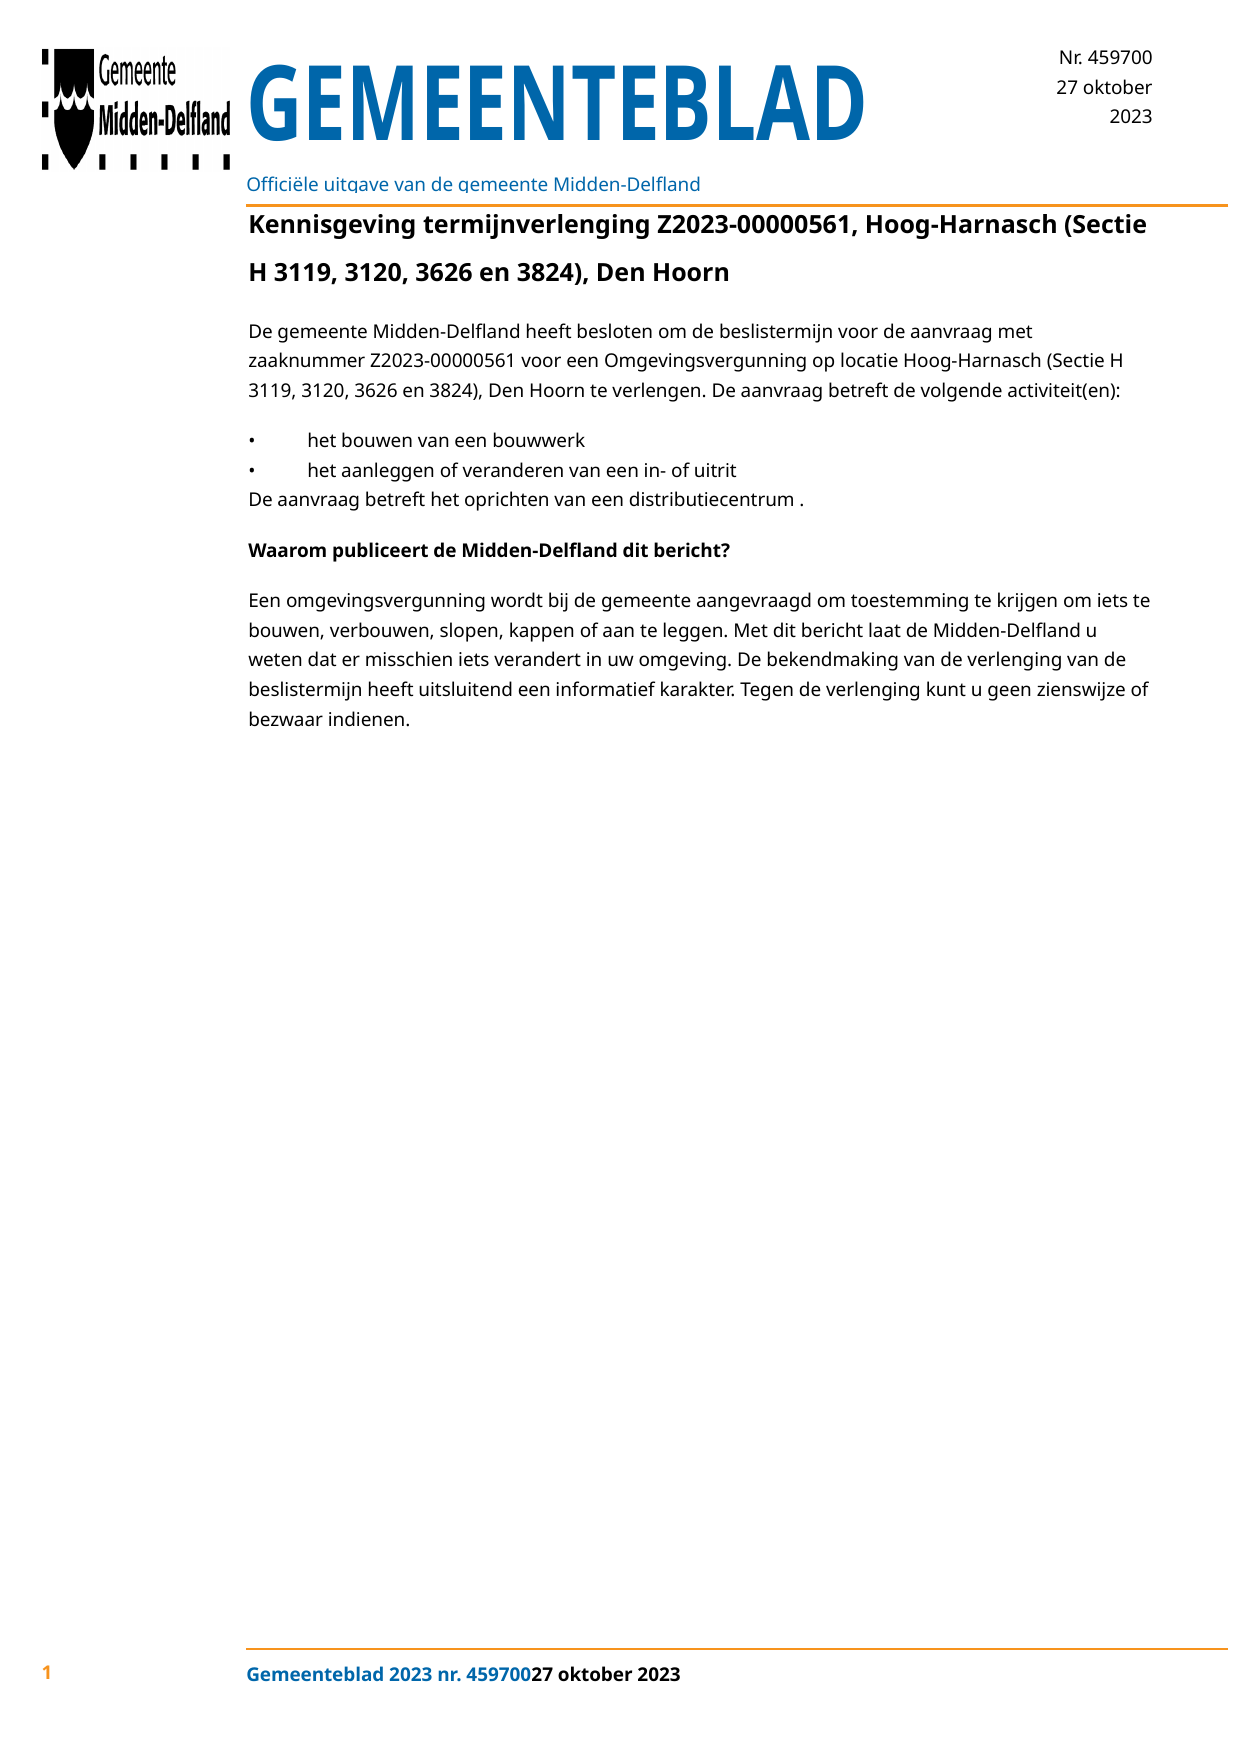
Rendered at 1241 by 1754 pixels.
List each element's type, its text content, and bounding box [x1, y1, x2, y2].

text Een omgevingsvergunning wordt bij de gemeente aangevraagd om toestemming te krijgen om iets te bouwen, verbouwen, slopen, kappen of aan te leggen. Met dit bericht laat de Midden-Delfland u weten dat er misschien iets verandert in uw omgeving. De bekendmaking van de verlenging van de beslistermijn heeft uitsluitend een informatief karakter. Tegen de verlenging kunt u geen zienswijze of bezwaar indienen. [248, 587, 1152, 732]
text De aanvraag betreft het oprichten van een distributiecentrum . [248, 487, 1152, 512]
list het bouwen van een bouwwerk [248, 427, 1152, 453]
text Waarom publiceert de Midden-Delfland dit bericht? [248, 537, 1152, 563]
picture [41, 47, 231, 172]
text Kennisgeving termijnverlenging Z2023-00000561, Hoog-Harnasch (Sectie H 3119, 3120, 3626 en 3824), Den Hoorn [248, 207, 1152, 288]
text De gemeente Midden-Delfland heeft besloten om de beslistermijn voor de aanvraag met zaaknummer Z2023-00000561 voor een Omgevingsvergunning op locatie Hoog-Harnasch (Sectie H 3119, 3120, 3626 en 3824), Den Hoorn te verlengen. De aanvraag betreft de volgende activiteit(en): [248, 318, 1152, 403]
list het aanleggen of veranderen van een in- of uitrit [248, 457, 1152, 483]
